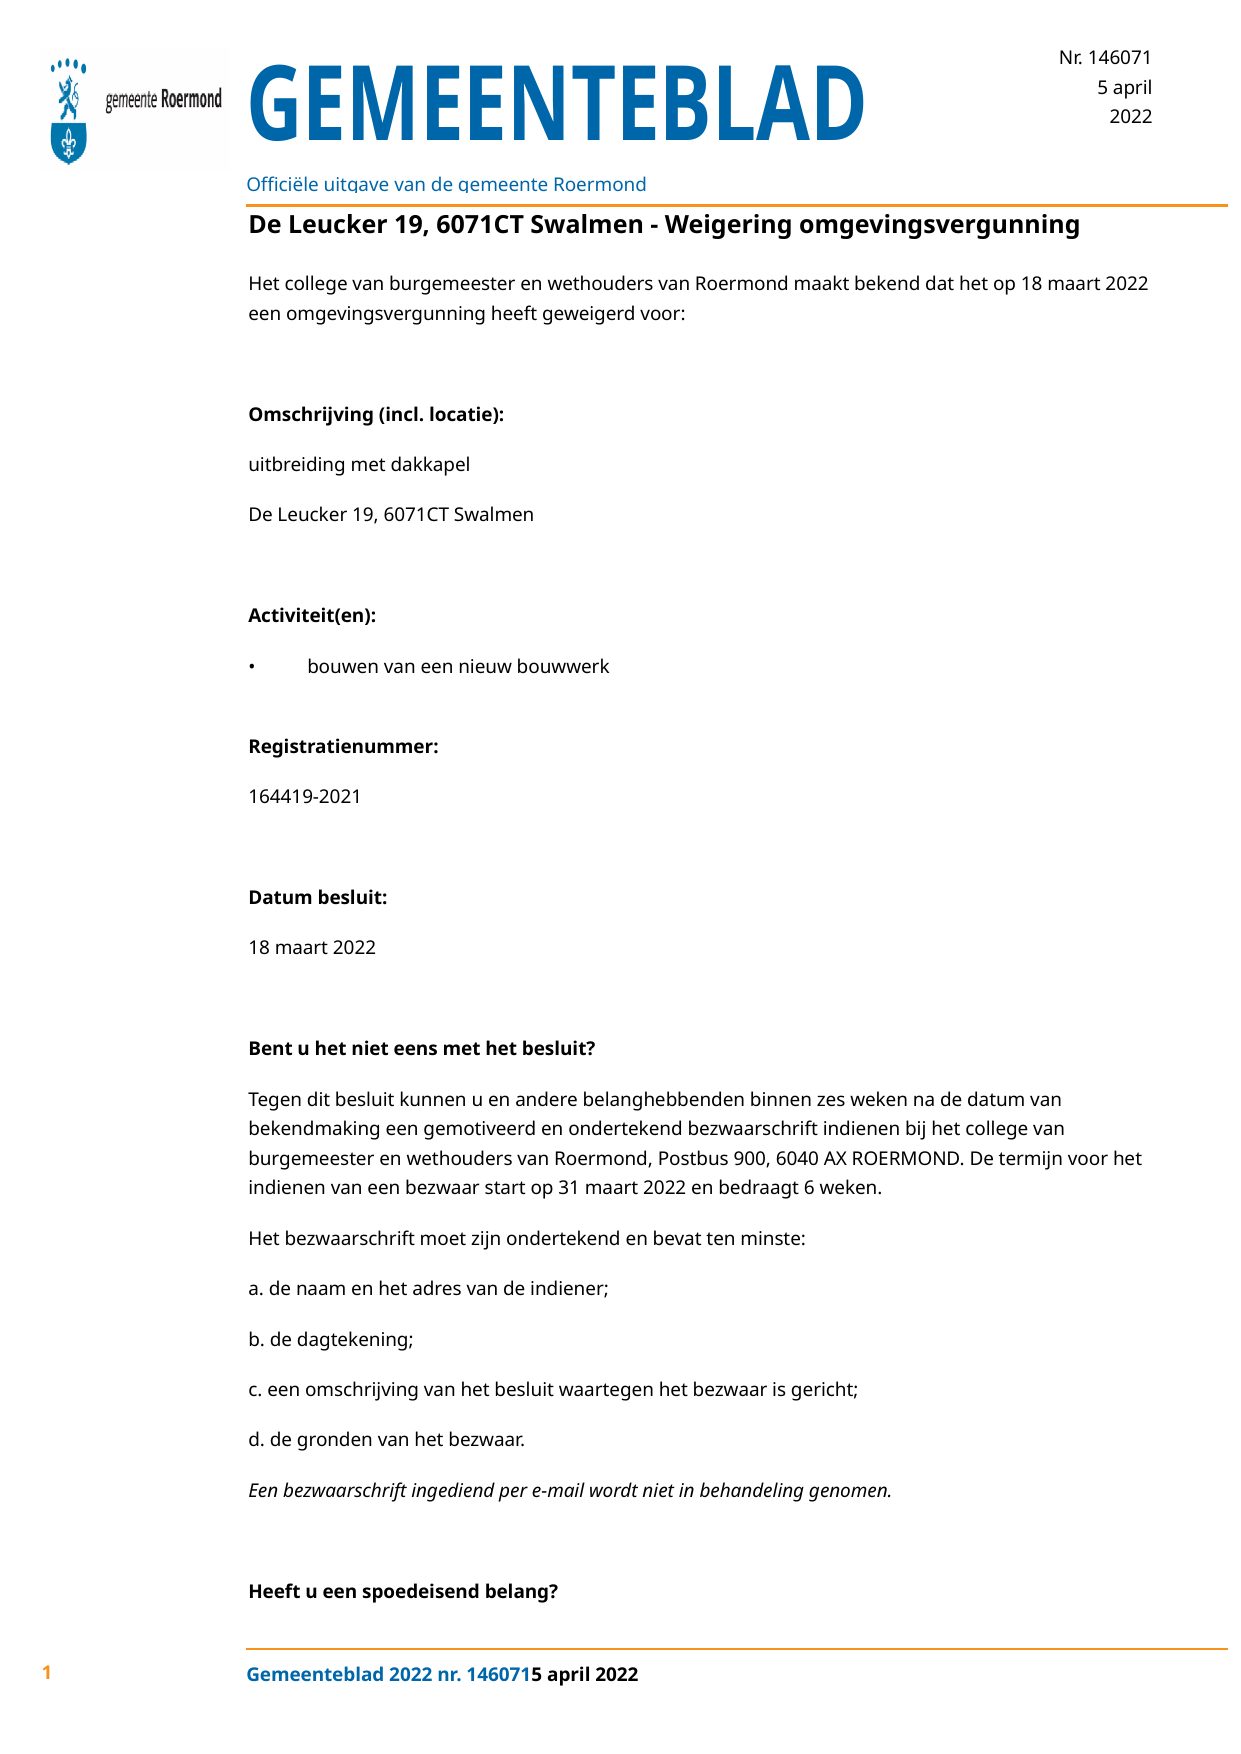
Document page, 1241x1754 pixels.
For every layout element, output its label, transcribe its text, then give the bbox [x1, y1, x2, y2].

picture [41, 47, 231, 172]
text Activiteit(en): [248, 602, 1152, 628]
text Tegen dit besluit kunnen u en andere belanghebbenden binnen zes weken na de datum van bekendmaking een gemotiveerd en ondertekend bezwaarschrift indienen bij het college van burgemeester en wethouders van Roermond, Postbus 900, 6040 AX ROERMOND. De termijn voor het indienen van een bezwaar start op 31 maart 2022 en bedraagt 6 weken. [248, 1086, 1152, 1200]
list bouwen van een nieuw bouwwerk [248, 653, 1152, 678]
text c. een omschrijving van het besluit waartegen het bezwaar is gericht; [248, 1376, 1152, 1402]
text Heeft u een spoedeisend belang? [248, 1578, 1152, 1603]
text uitbreiding met dakkapel [248, 451, 1152, 477]
text Datum besluit: [248, 884, 1152, 910]
text Het bezwaarschrift moet zijn ondertekend en bevat ten minste: [248, 1225, 1152, 1251]
text b. de dagtekening; [248, 1326, 1152, 1351]
text Registratienummer: [248, 733, 1152, 758]
text 18 maart 2022 [248, 934, 1152, 960]
text a. de naam en het adres van de indiener; [248, 1275, 1152, 1301]
text Een bezwaarschrift ingediend per e-mail wordt niet in behandeling genomen. [248, 1477, 1152, 1503]
text De Leucker 19, 6071CT Swalmen - Weigering omgevingsvergunning [248, 207, 1152, 241]
text d. de gronden van het bezwaar. [248, 1427, 1152, 1452]
text 164419-2021 [248, 783, 1152, 809]
text De Leucker 19, 6071CT Swalmen [248, 502, 1152, 527]
text Het college van burgemeester en wethouders van Roermond maakt bekend dat het op 18 maart 2022 een omgevingsvergunning heeft geweigerd voor: [248, 270, 1152, 326]
text Omschrijving (incl. locatie): [248, 401, 1152, 426]
text Bent u het niet eens met het besluit? [248, 1035, 1152, 1061]
